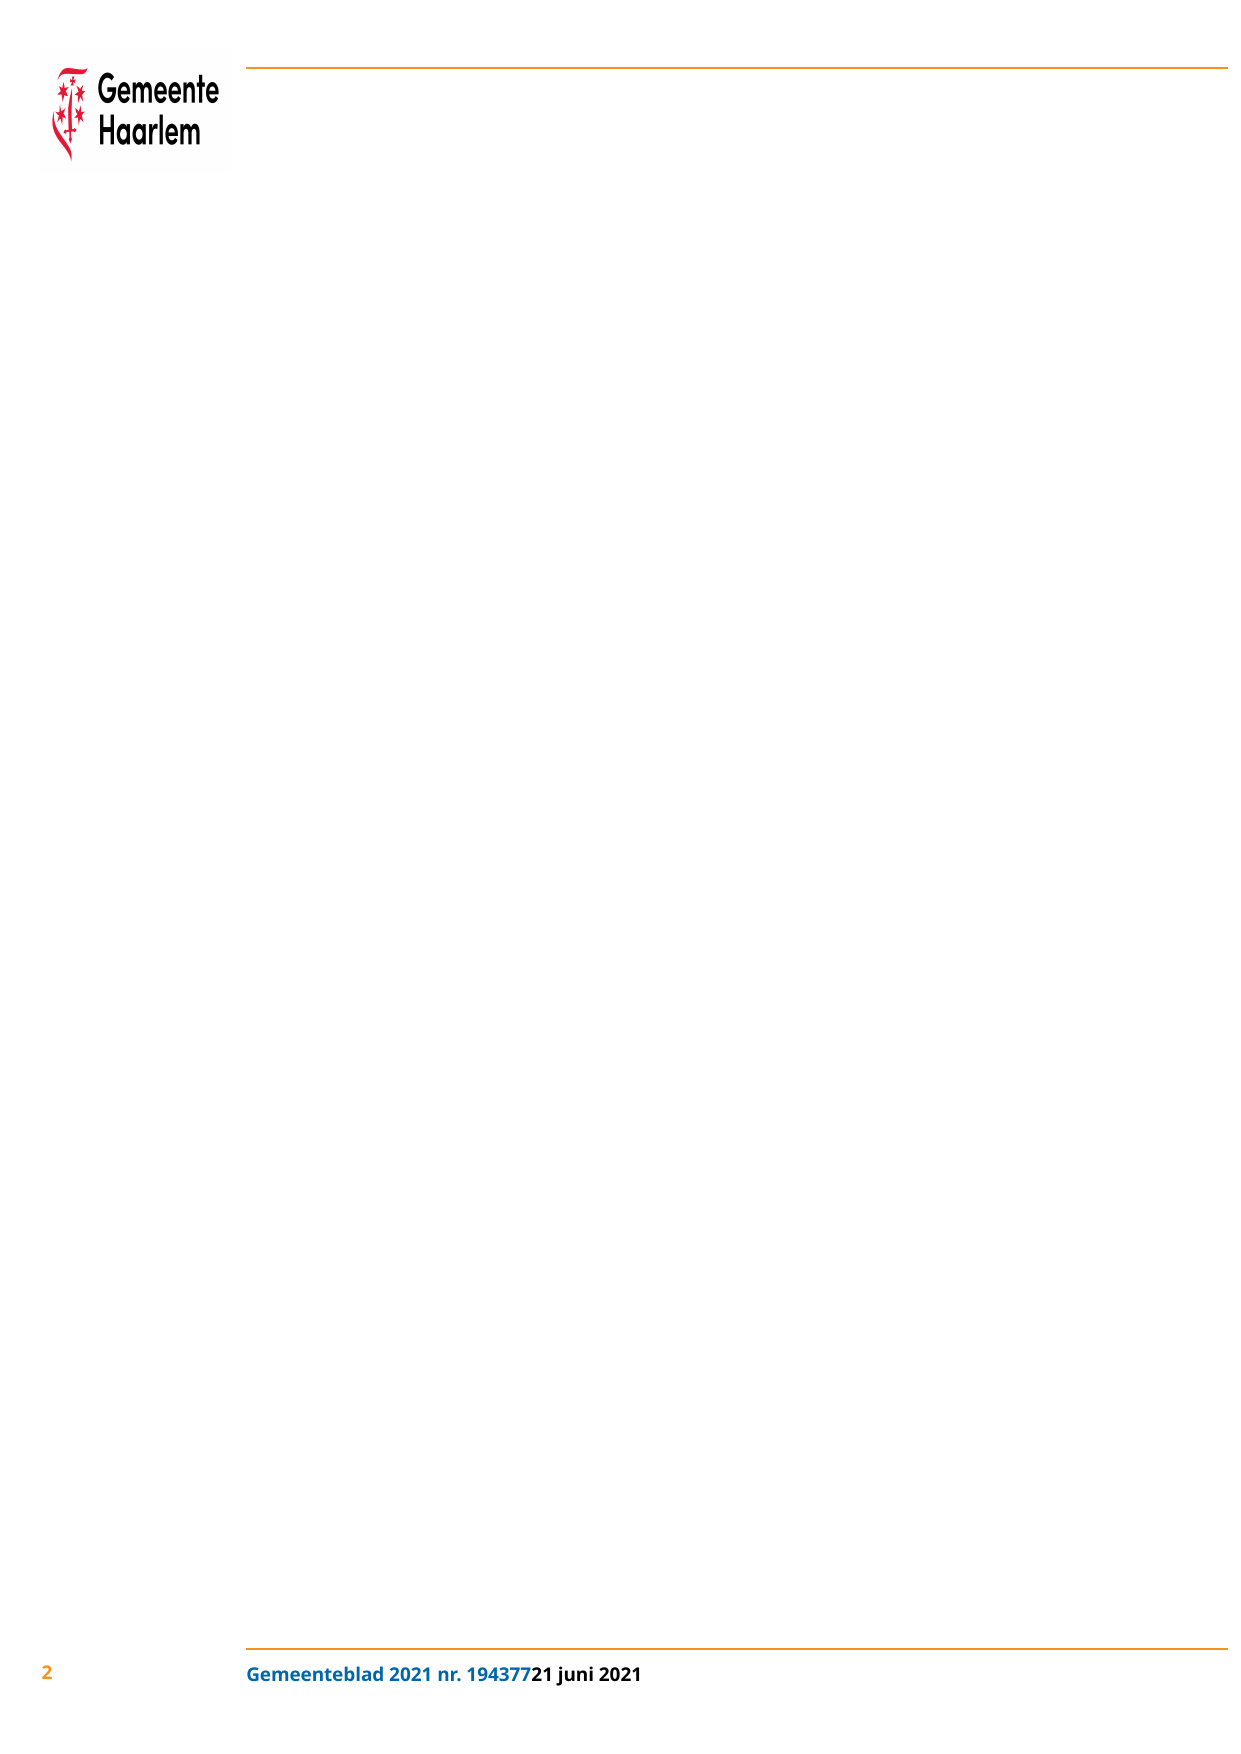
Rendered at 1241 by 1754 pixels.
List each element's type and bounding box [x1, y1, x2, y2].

picture [41, 47, 231, 172]
